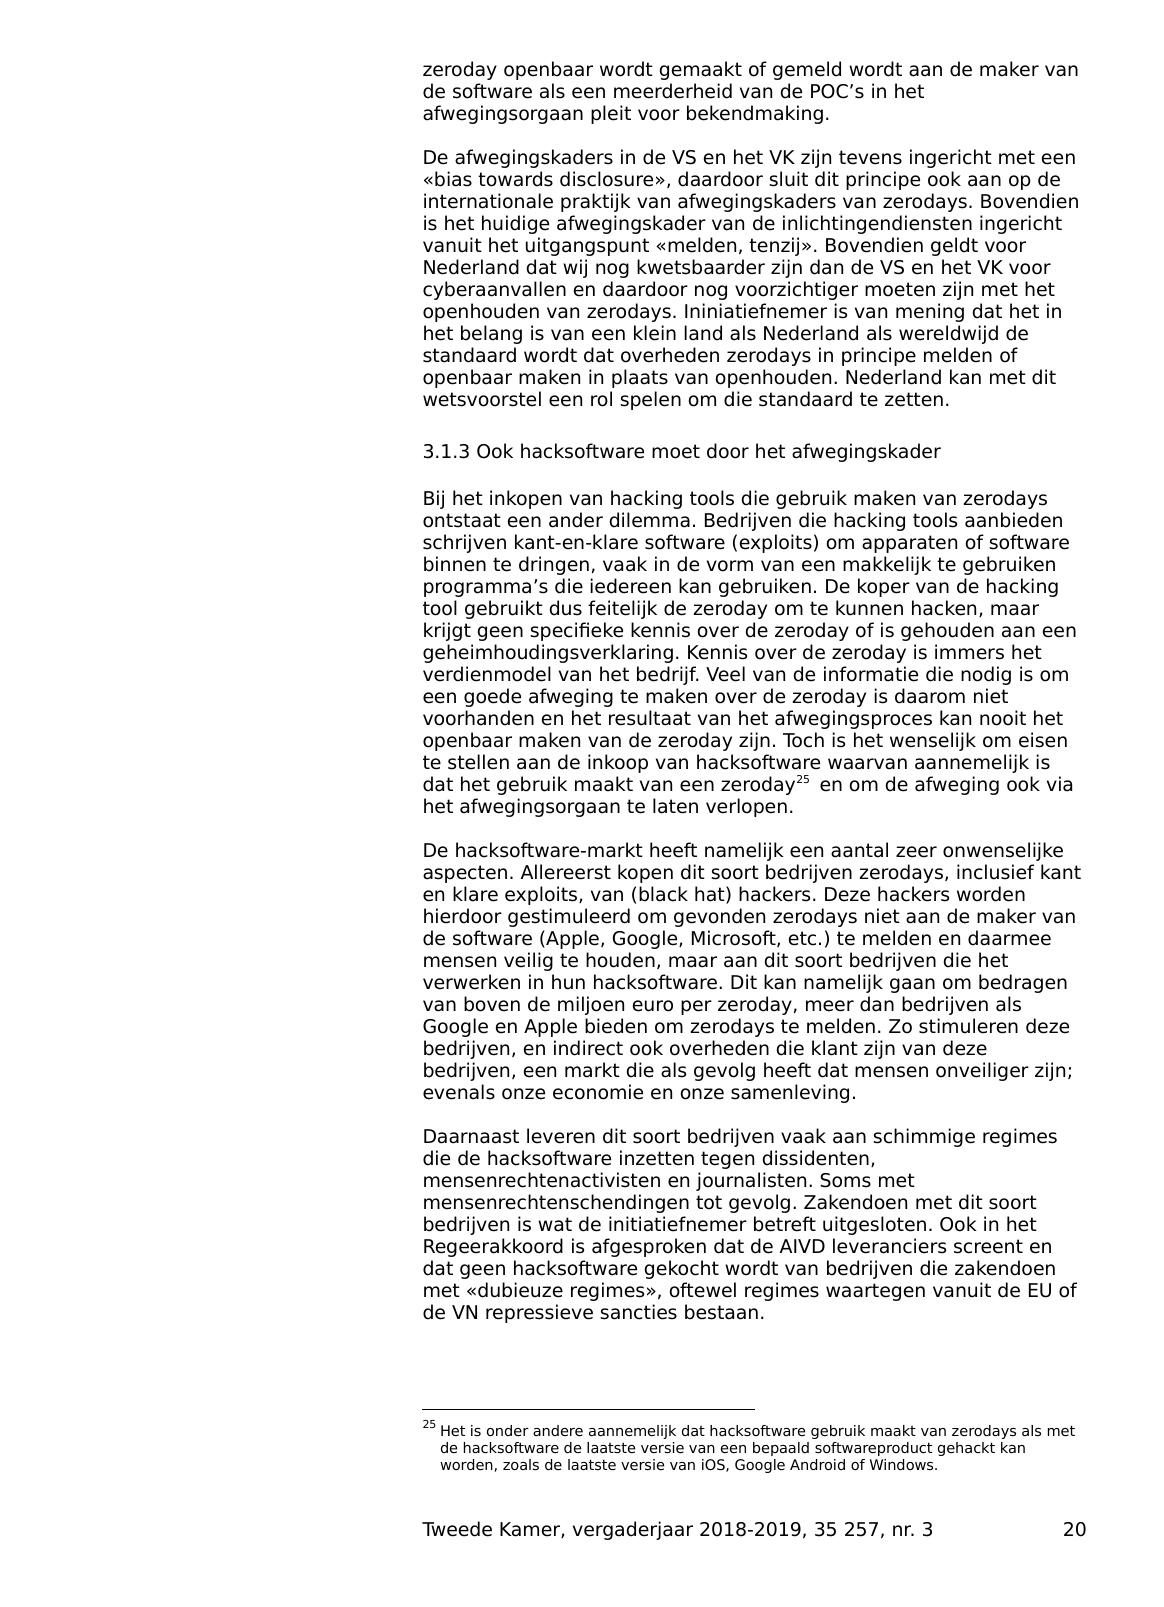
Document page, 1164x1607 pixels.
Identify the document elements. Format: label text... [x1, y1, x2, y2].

text De afwegingskaders in de VS en het VK zijn tevens ingericht met een «bias towards disclosure», daardoor sluit dit principe ook aan op de internationale praktijk van afwegingskaders van zerodays. Bovendien is het huidige afwegingskader van de inlichtingendiensten ingericht vanuit het uitgangspunt «melden, tenzij». Bovendien geldt voor Nederland dat wij nog kwetsbaarder zijn dan de VS en het VK voor cyberaanvallen en daardoor nog voorzichtiger moeten zijn met het openhouden van zerodays. Ininiatiefnemer is van mening dat het in het belang is van een klein land als Nederland als wereldwijd de standaard wordt dat overheden zerodays in principe melden of openbaar maken in plaats van openhouden. Nederland kan met dit wetsvoorstel een rol spelen om die standaard te zetten. [422, 147, 1087, 411]
subtitle 3.1.3 Ook hacksoftware moet door het afwegingskader [422, 441, 1087, 463]
text zeroday openbaar wordt gemaakt of gemeld wordt aan de maker van de software als een meerderheid van de POC’s in het afwegingsorgaan pleit voor bekendmaking. [422, 59, 1087, 125]
text Daarnaast leveren dit soort bedrijven vaak aan schimmige regimes die de hacksoftware inzetten tegen dissidenten, mensenrechtenactivisten en journalisten. Soms met mensenrechtenschendingen tot gevolg. Zakendoen met dit soort bedrijven is wat de initiatiefnemer betreft uitgesloten. Ook in het Regeerakkoord is afgesproken dat de AIVD leveranciers screent en dat geen hacksoftware gekocht wordt van bedrijven die zakendoen met «dubieuze regimes», oftewel regimes waartegen vanuit de EU of de VN repressieve sancties bestaan. [422, 1126, 1087, 1323]
text Het is onder andere aannemelijk dat hacksoftware gebruik maakt van zerodays als met de hacksoftware de laatste versie van een bepaald softwareproduct gehackt kan worden, zoals de laatste versie van iOS, Google Android of Windows. [422, 1418, 1087, 1474]
text Bij het inkopen van hacking tools die gebruik maken van zerodays ontstaat een ander dilemma. Bedrijven die hacking tools aanbieden schrijven kant-en-klare software (exploits) om apparaten of software binnen te dringen, vaak in de vorm van een makkelijk te gebruiken programma’s die iedereen kan gebruiken. De koper van de hacking tool gebruikt dus feitelijk de zeroday om te kunnen hacken, maar krijgt geen specifieke kennis over de zeroday of is gehouden aan een geheimhoudingsverklaring. Kennis over de zeroday is immers het verdienmodel van het bedrijf. Veel van de informatie die nodig is om een goede afweging te maken over de zeroday is daarom niet voorhanden en het resultaat van het afwegingsproces kan nooit het openbaar maken van de zeroday zijn. Toch is het wenselijk om eisen te stellen aan de inkoop van hacksoftware waarvan aannemelijk is dat het gebruik maakt van een zeroday en om de afweging ook via het afwegingsorgaan te laten verlopen. [422, 488, 1087, 818]
text De hacksoftware-markt heeft namelijk een aantal zeer onwenselijke aspecten. Allereerst kopen dit soort bedrijven zerodays, inclusief kant en klare exploits, van (black hat) hackers. Deze hackers worden hierdoor gestimuleerd om gevonden zerodays niet aan de maker van de software (Apple, Google, Microsoft, etc.) te melden en daarmee mensen veilig te houden, maar aan dit soort bedrijven die het verwerken in hun hacksoftware. Dit kan namelijk gaan om bedragen van boven de miljoen euro per zeroday, meer dan bedrijven als Google en Apple bieden om zerodays te melden. Zo stimuleren deze bedrijven, en indirect ook overheden die klant zijn van deze bedrijven, een markt die als gevolg heeft dat mensen onveiliger zijn; evenals onze economie en onze samenleving. [422, 840, 1087, 1103]
